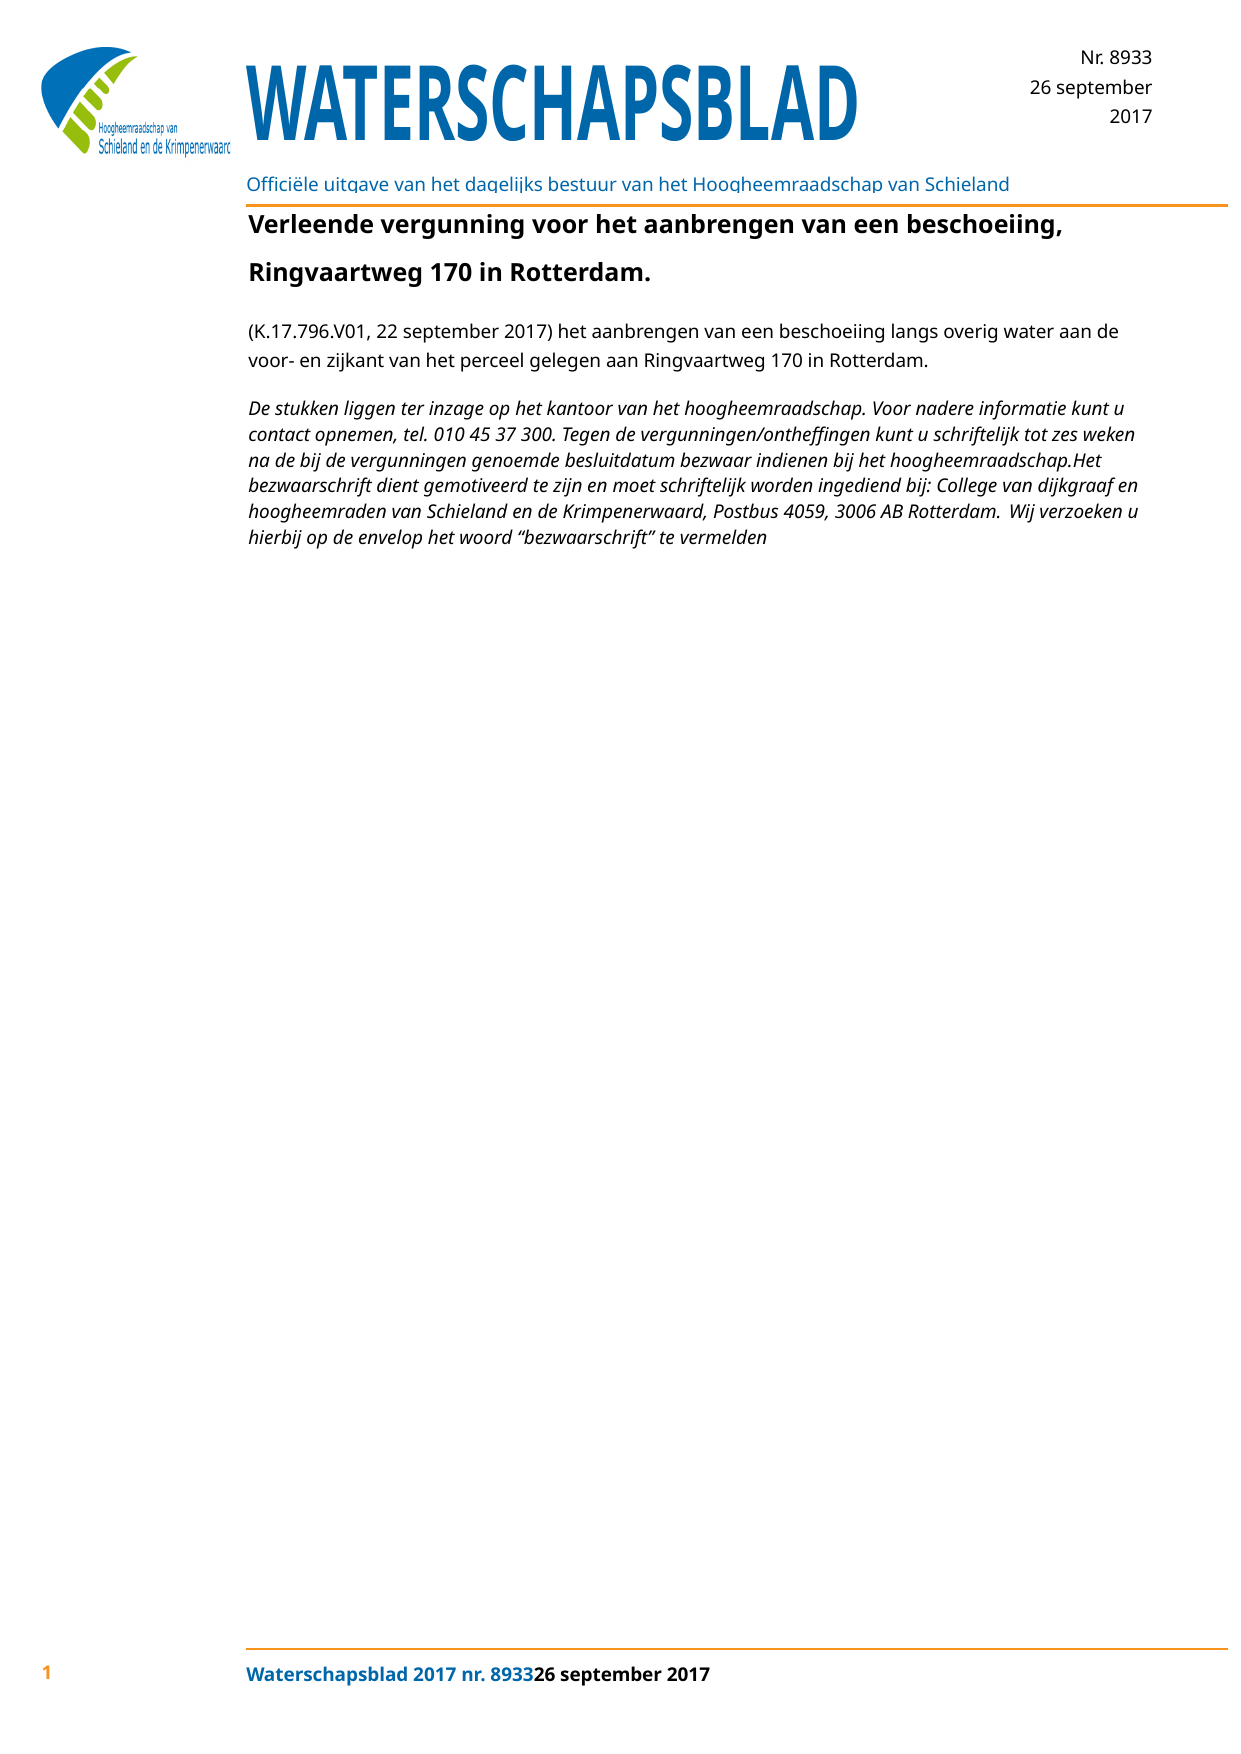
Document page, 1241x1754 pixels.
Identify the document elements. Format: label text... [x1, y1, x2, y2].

text De stukken liggen ter inzage op het kantoor van het hoogheemraadschap. Voor nadere informatie kunt u contact opnemen, tel. 010 45 37 300. Tegen de vergunningen/ontheffingen kunt u schriftelijk tot zes weken na de bij de vergunningen genoemde besluitdatum bezwaar indienen bij het hoogheemraadschap.Het bezwaarschrift dient gemotiveerd te zijn en moet schriftelijk worden ingediend bij: College van dijkgraaf en hoogheemraden van Schieland en de Krimpenerwaard, Postbus 4059, 3006 AB Rotterdam. Wij verzoeken u hierbij op de envelop het woord “bezwaarschrift” te vermelden [248, 395, 1152, 550]
picture [41, 47, 231, 172]
text (K.17.796.V01, 22 september 2017) het aanbrengen van een beschoeiing langs overig water aan de voor- en zijkant van het perceel gelegen aan Ringvaartweg 170 in Rotterdam. [248, 318, 1152, 373]
text Verleende vergunning voor het aanbrengen van een beschoeiing, Ringvaartweg 170 in Rotterdam. [248, 207, 1152, 288]
